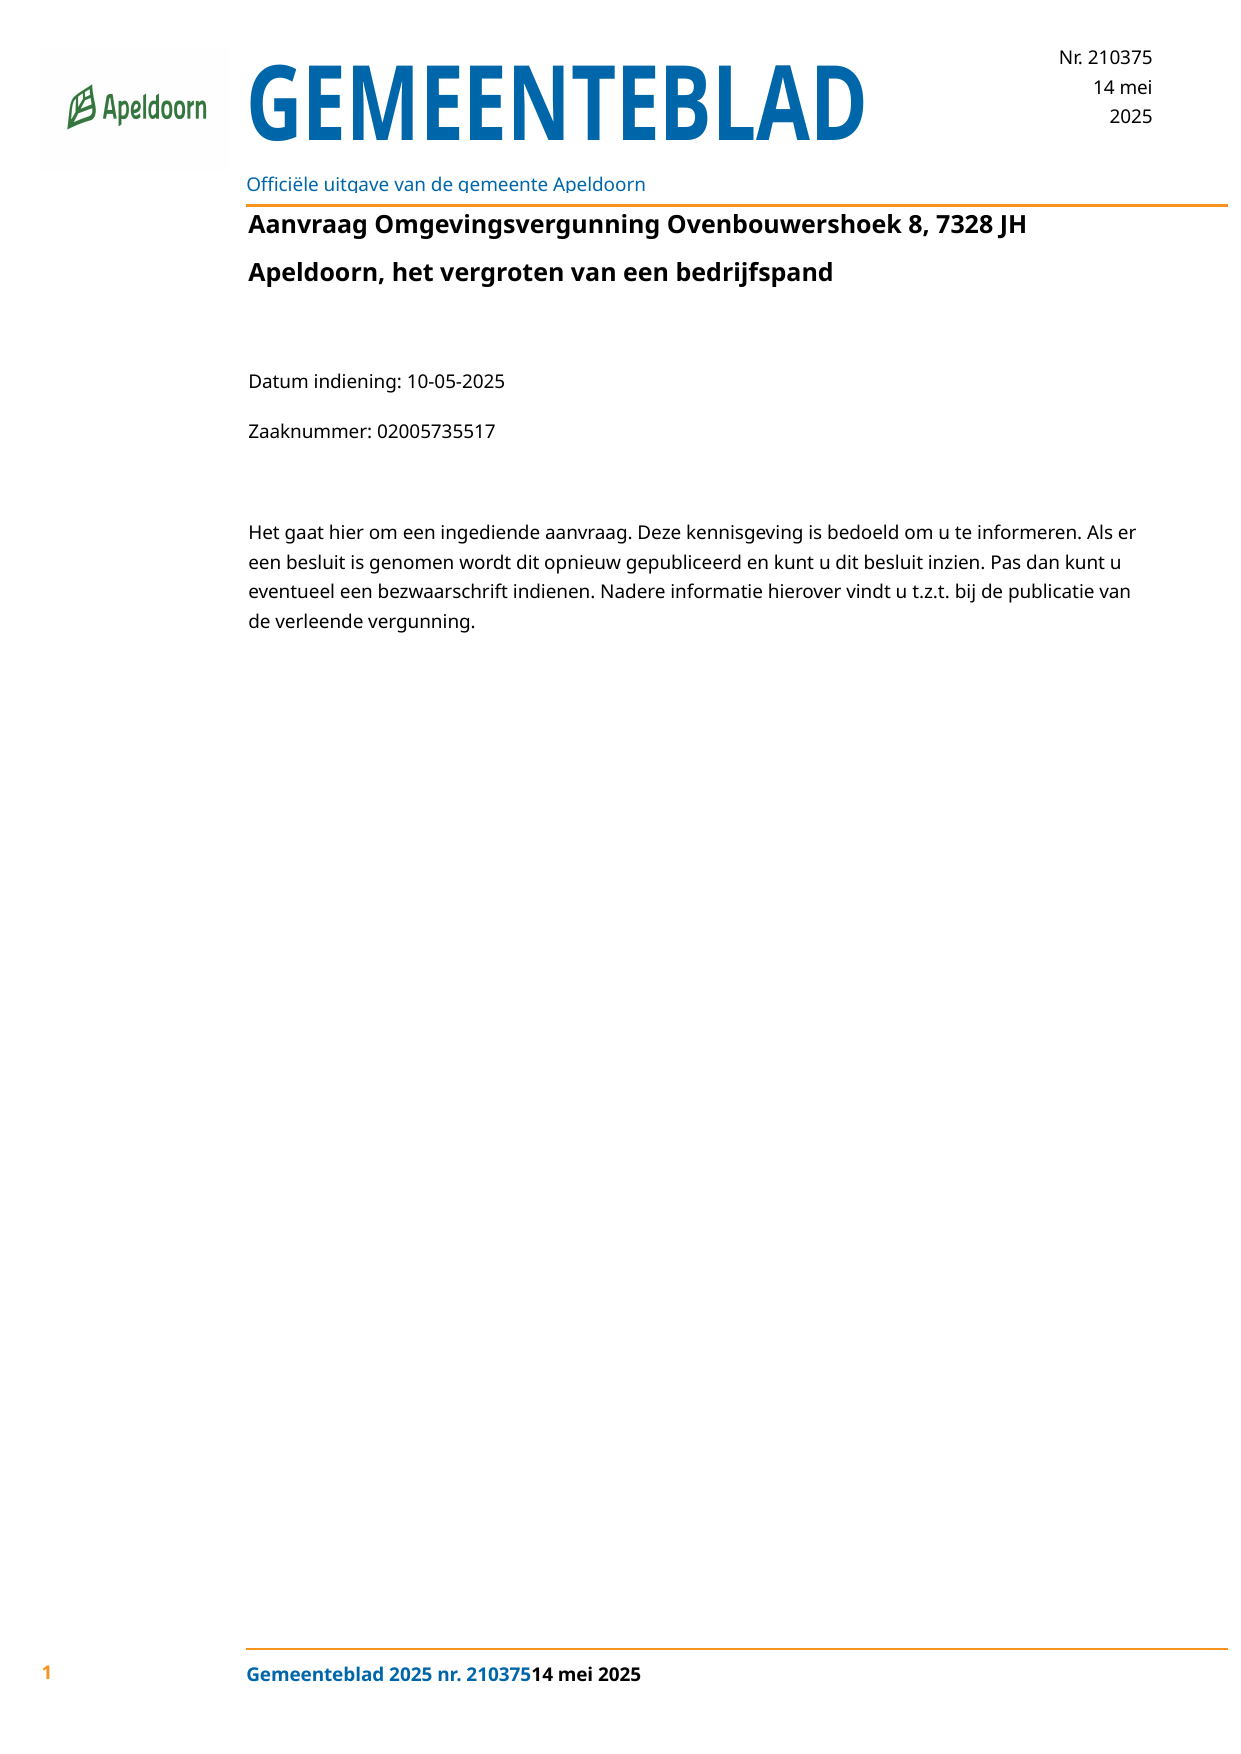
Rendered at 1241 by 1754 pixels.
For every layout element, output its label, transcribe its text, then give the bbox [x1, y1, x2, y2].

picture [41, 47, 231, 172]
text Het gaat hier om een ingediende aanvraag. Deze kennisgeving is bedoeld om u te informeren. Als er een besluit is genomen wordt dit opnieuw gepubliceerd en kunt u dit besluit inzien. Pas dan kunt u eventueel een bezwaarschrift indienen. Nadere informatie hierover vindt u t.z.t. bij de publicatie van de verleende vergunning. [248, 519, 1152, 634]
text Zaaknummer: 02005735517 [248, 419, 1152, 444]
text Datum indiening: 10-05-2025 [248, 368, 1152, 394]
text Aanvraag Omgevingsvergunning Ovenbouwershoek 8, 7328 JH Apeldoorn, het vergroten van een bedrijfspand [248, 207, 1152, 288]
